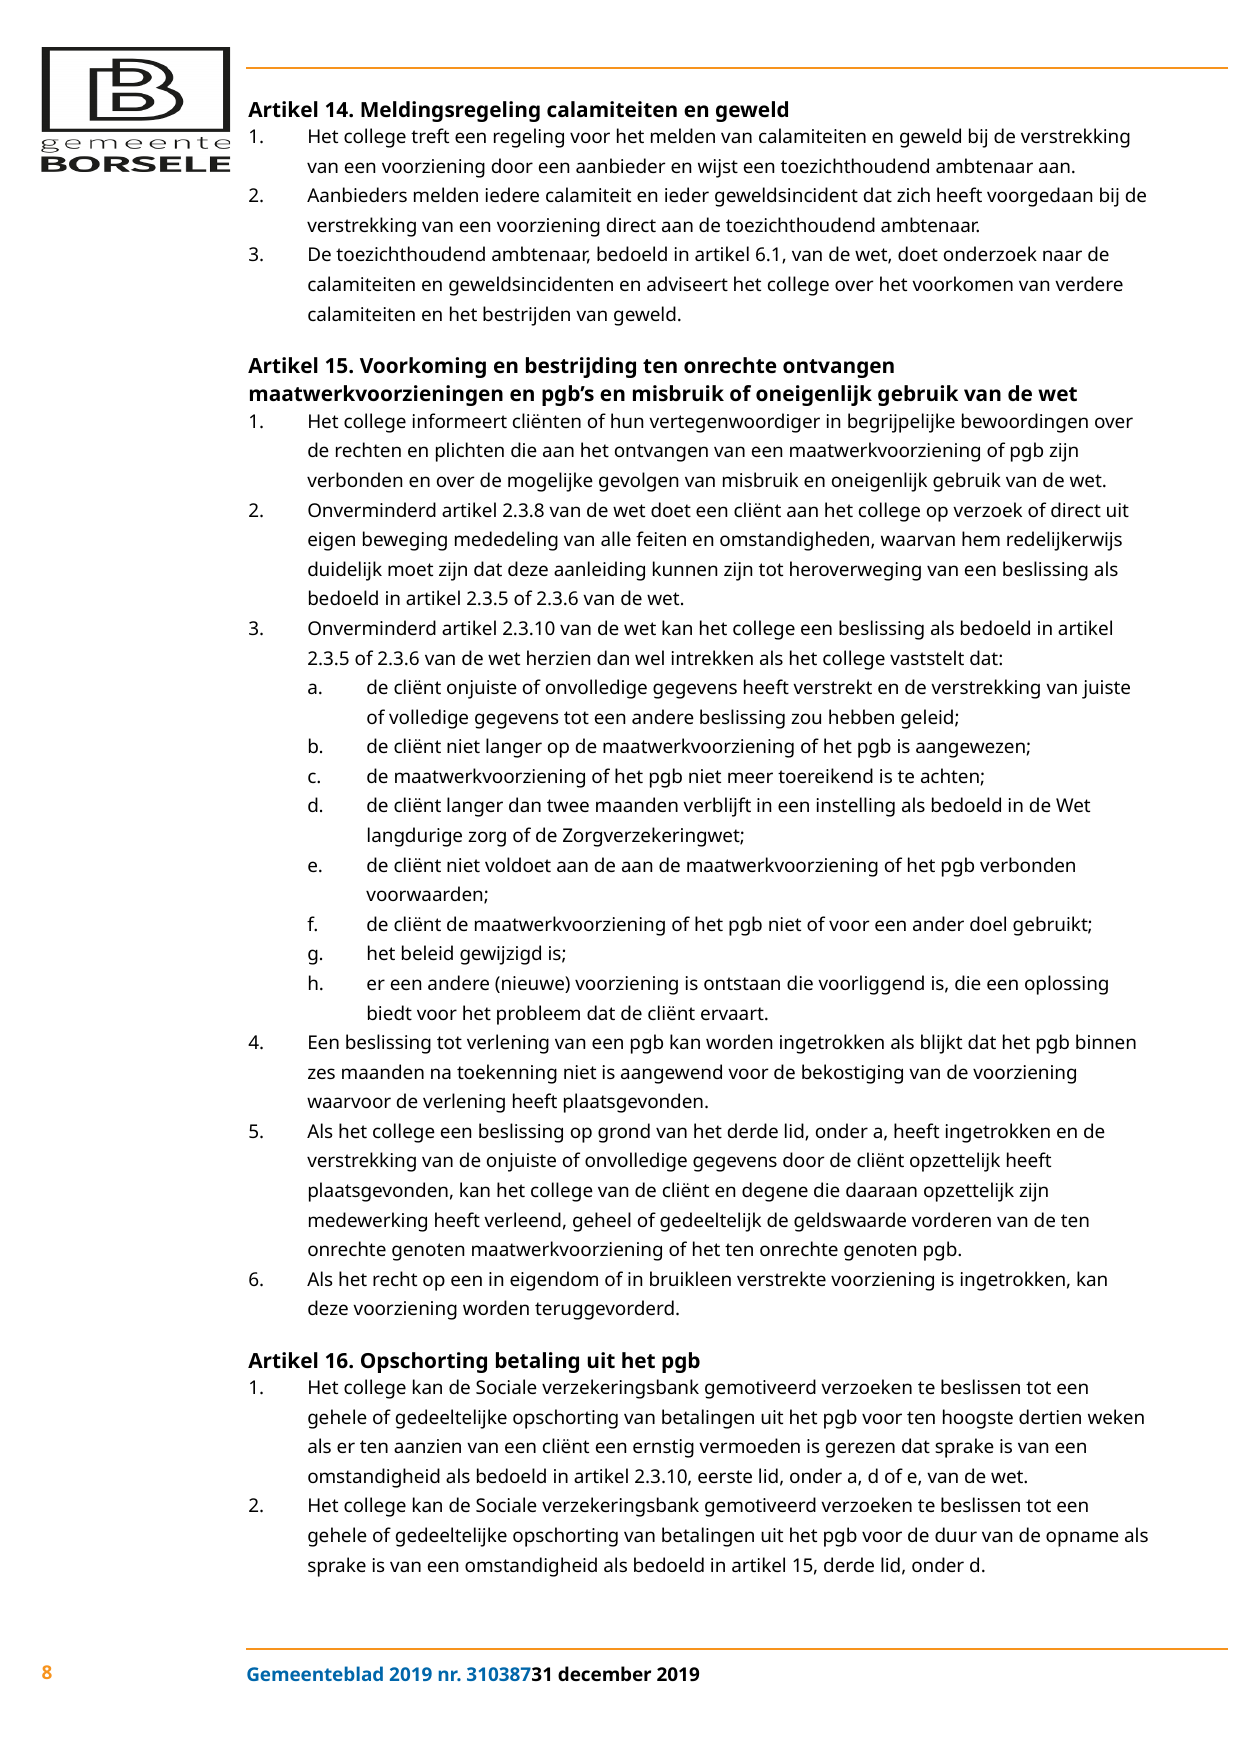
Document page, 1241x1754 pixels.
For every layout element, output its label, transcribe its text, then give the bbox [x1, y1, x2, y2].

text Artikel 16. Opschorting betaling uit het pgb [248, 1346, 1152, 1374]
list De toezichthoudend ambtenaar, bedoeld in artikel 6.1, van de wet, doet onderzoek naar de calamiteiten en geweldsincidenten en adviseert het college over het voorkomen van verdere calamiteiten en het bestrijden van geweld. [248, 242, 1152, 326]
list Als het recht op een in eigendom of in bruikleen verstrekte voorziening is ingetrokken, kan deze voorziening worden teruggevorderd. [248, 1266, 1152, 1321]
list Onverminderd artikel 2.3.10 van de wet kan het college een beslissing als bedoeld in artikel 2.3.5 of 2.3.6 van de wet herzien dan wel intrekken als het college vaststelt dat: [248, 615, 1152, 670]
list Het college treft een regeling voor het melden van calamiteiten en geweld bij de verstrekking van een voorziening door een aanbieder en wijst een toezichthoudend ambtenaar aan. [248, 123, 1152, 178]
list Het college informeert cliënten of hun vertegenwoordiger in begrijpelijke bewoordingen over de rechten en plichten die aan het ontvangen van een maatwerkvoorziening of pgb zijn verbonden en over de mogelijke gevolgen van misbruik en oneigenlijk gebruik van de wet. [248, 408, 1152, 493]
list Het college kan de Sociale verzekeringsbank gemotiveerd verzoeken te beslissen tot een gehele of gedeeltelijke opschorting van betalingen uit het pgb voor de duur van de opname als sprake is van een omstandigheid als bedoeld in artikel 15, derde lid, onder d. [248, 1493, 1152, 1578]
text Artikel 14. Meldingsregeling calamiteiten en geweld [248, 95, 1152, 123]
list de cliënt onjuiste of onvolledige gegevens heeft verstrekt en de verstrekking van juiste of volledige gegevens tot een andere beslissing zou hebben geleid; [307, 674, 1152, 729]
list Aanbieders melden iedere calamiteit en ieder geweldsincident dat zich heeft voorgedaan bij de verstrekking van een voorziening direct aan de toezichthoudend ambtenaar. [248, 182, 1152, 238]
list de cliënt de maatwerkvoorziening of het pgb niet of voor een ander doel gebruikt; [307, 911, 1152, 937]
list de maatwerkvoorziening of het pgb niet meer toereikend is te achten; [307, 763, 1152, 789]
list de cliënt niet langer op de maatwerkvoorziening of het pgb is aangewezen; [307, 733, 1152, 759]
list Onverminderd artikel 2.3.8 van de wet doet een cliënt aan het college op verzoek of direct uit eigen beweging mededeling van alle feiten en omstandigheden, waarvan hem redelijkerwijs duidelijk moet zijn dat deze aanleiding kunnen zijn tot heroverweging van een beslissing als bedoeld in artikel 2.3.5 of 2.3.6 van de wet. [248, 497, 1152, 611]
list de cliënt langer dan twee maanden verblijft in een instelling als bedoeld in de Wet langdurige zorg of de Zorgverzekeringwet; [307, 793, 1152, 848]
text Artikel 15. Voorkoming en bestrijding ten onrechte ontvangen maatwerkvoorzieningen en pgb’s en misbruik of oneigenlijk gebruik van de wet [248, 351, 1152, 408]
list Als het college een beslissing op grond van het derde lid, onder a, heeft ingetrokken en de verstrekking van de onjuiste of onvolledige gegevens door de cliënt opzettelijk heeft plaatsgevonden, kan het college van de cliënt en degene die daaraan opzettelijk zijn medewerking heeft verleend, geheel of gedeeltelijk de geldswaarde vorderen van de ten onrechte genoten maatwerkvoorziening of het ten onrechte genoten pgb. [248, 1118, 1152, 1262]
list de cliënt niet voldoet aan de aan de maatwerkvoorziening of het pgb verbonden voorwaarden; [307, 852, 1152, 907]
list er een andere (nieuwe) voorziening is ontstaan die voorliggend is, die een oplossing biedt voor het probleem dat de cliënt ervaart. [307, 970, 1152, 1025]
list Een beslissing tot verlening van een pgb kan worden ingetrokken als blijkt dat het pgb binnen zes maanden na toekenning niet is aangewend voor de bekostiging van de voorziening waarvoor de verlening heeft plaatsgevonden. [248, 1029, 1152, 1114]
picture [41, 47, 231, 172]
list het beleid gewijzigd is; [307, 941, 1152, 966]
list Het college kan de Sociale verzekeringsbank gemotiveerd verzoeken te beslissen tot een gehele of gedeeltelijke opschorting van betalingen uit het pgb voor ten hoogste dertien weken als er ten aanzien van een cliënt een ernstig vermoeden is gerezen dat sprake is van een omstandigheid als bedoeld in artikel 2.3.10, eerste lid, onder a, d of e, van de wet. [248, 1374, 1152, 1489]
